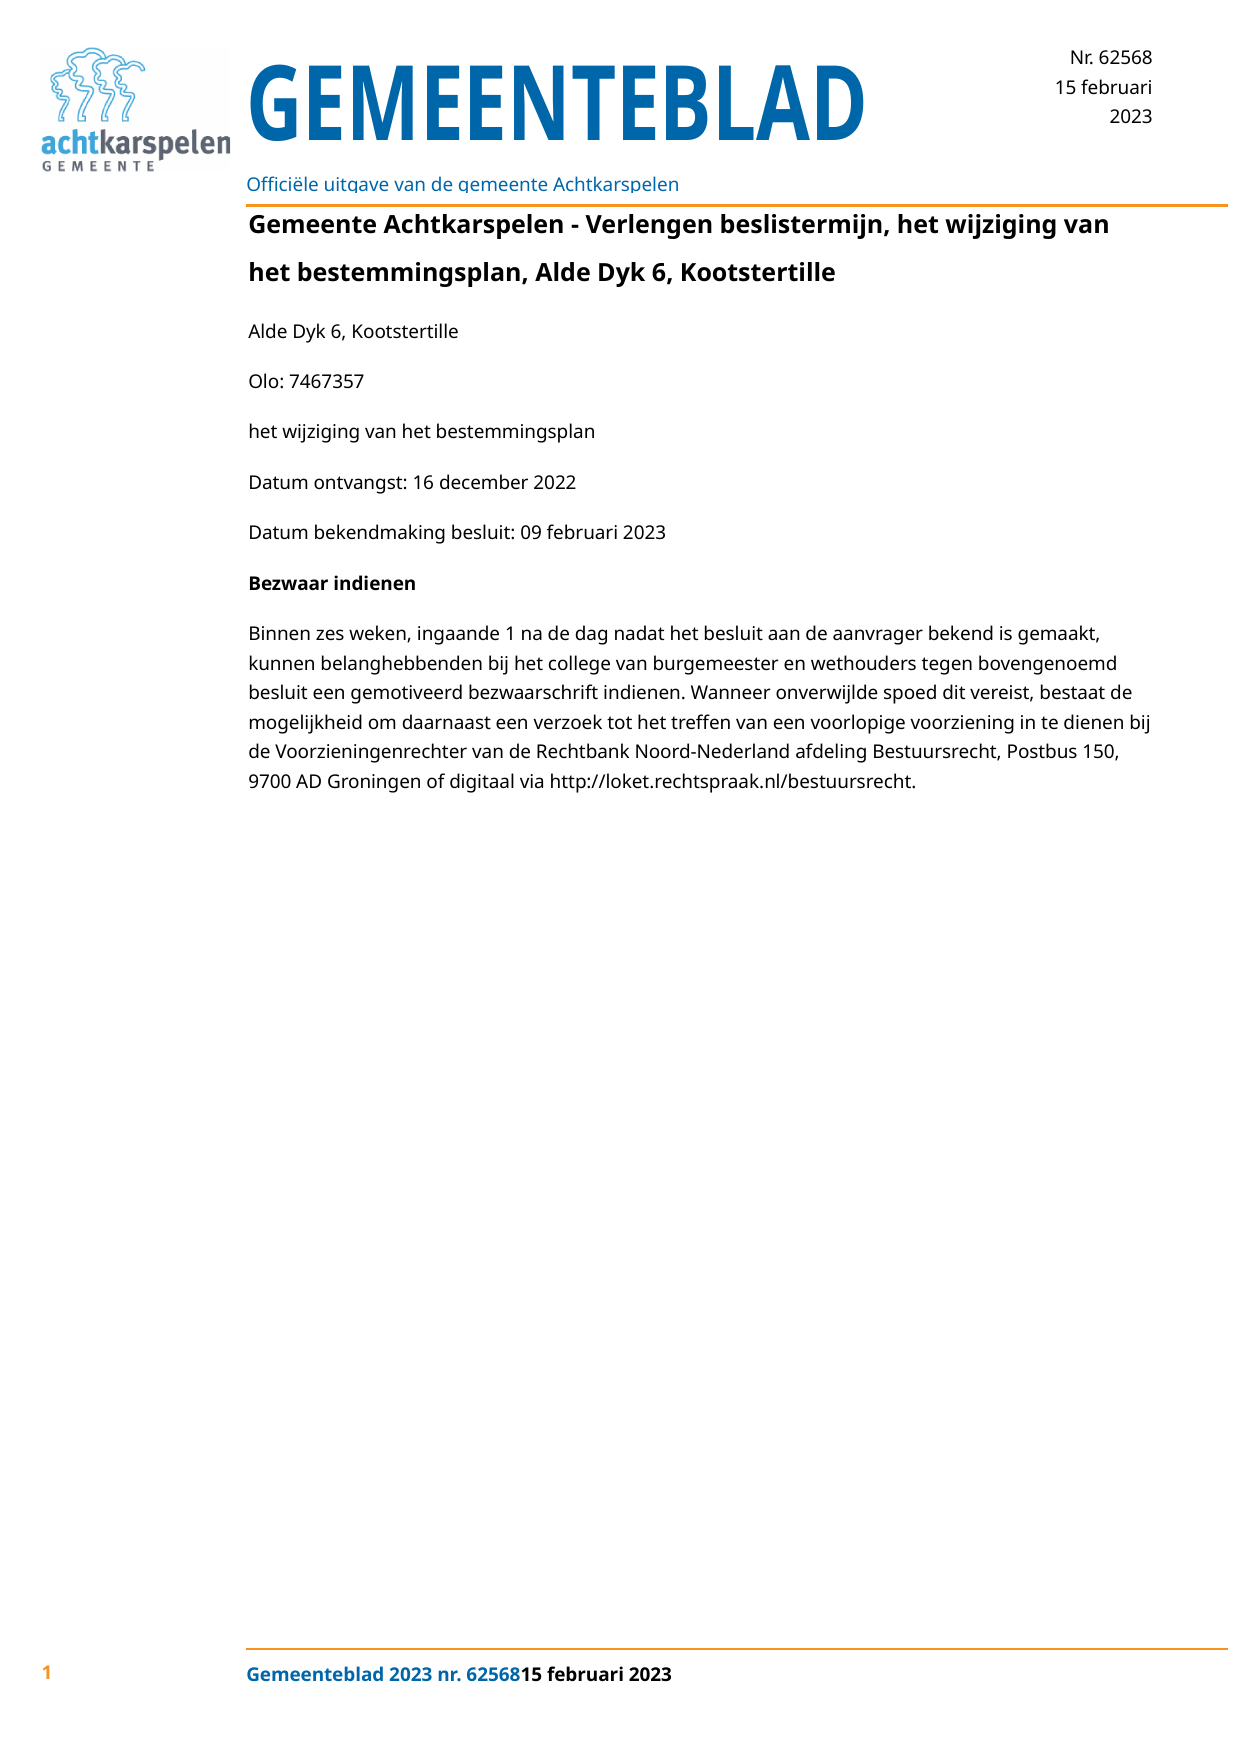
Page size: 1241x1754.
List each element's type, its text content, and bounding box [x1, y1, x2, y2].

text Datum ontvangst: 16 december 2022 [248, 469, 1152, 495]
picture [41, 47, 231, 172]
text Olo: 7467357 [248, 368, 1152, 394]
text Gemeente Achtkarspelen - Verlengen beslistermijn, het wijziging van het bestemmingsplan, Alde Dyk 6, Kootstertille [248, 207, 1152, 288]
text het wijziging van het bestemmingsplan [248, 419, 1152, 444]
text Binnen zes weken, ingaande 1 na de dag nadat het besluit aan de aanvrager bekend is gemaakt, kunnen belanghebbenden bij het college van burgemeester en wethouders tegen bovengenoemd besluit een gemotiveerd bezwaarschrift indienen. Wanneer onverwijlde spoed dit vereist, bestaat de mogelijkheid om daarnaast een verzoek tot het treffen van een voorlopige voorziening in te dienen bij de Voorzieningenrechter van de Rechtbank Noord-Nederland afdeling Bestuursrecht, Postbus 150, 9700 AD Groningen of digitaal via http://loket.rechtspraak.nl/bestuursrecht. [248, 620, 1152, 794]
text Datum bekendmaking besluit: 09 februari 2023 [248, 519, 1152, 545]
text Bezwaar indienen [248, 570, 1152, 596]
text Alde Dyk 6, Kootstertille [248, 318, 1152, 344]
